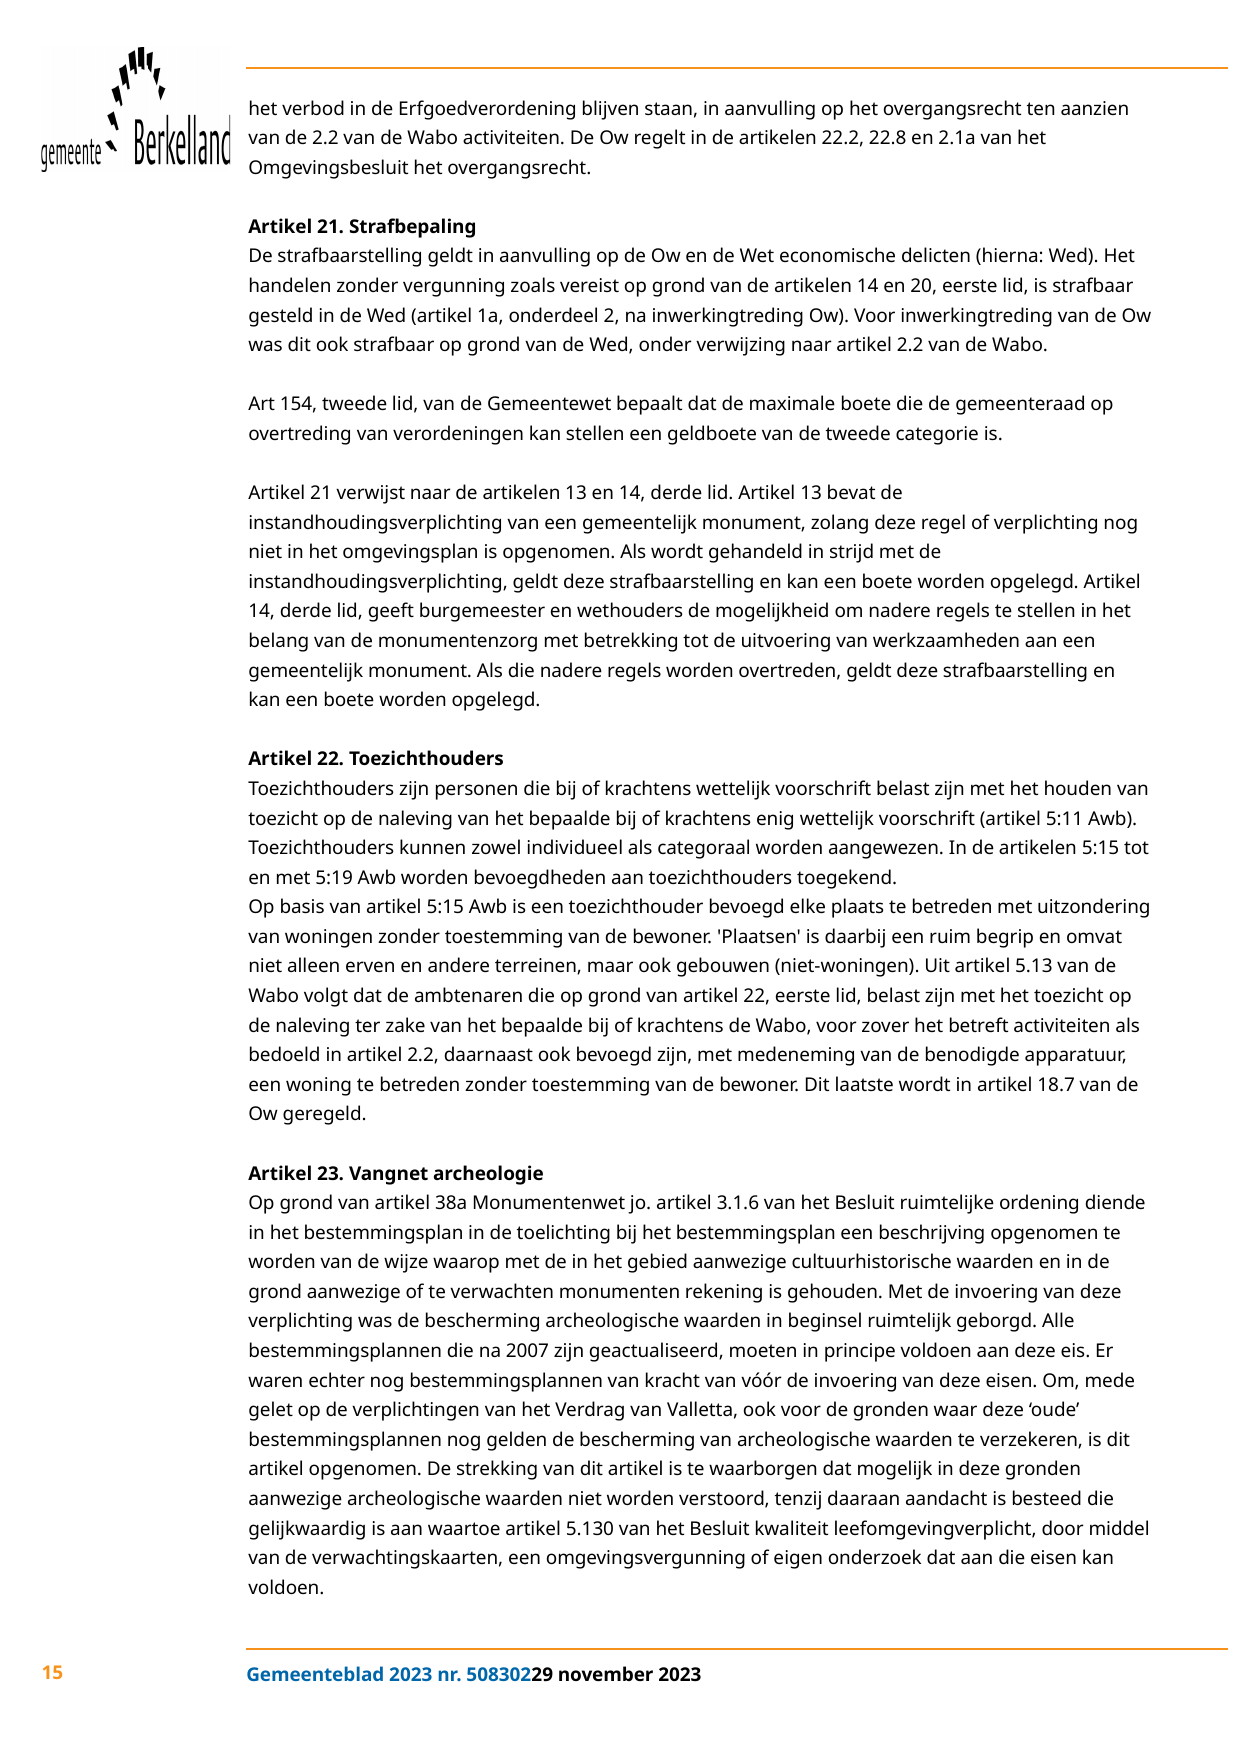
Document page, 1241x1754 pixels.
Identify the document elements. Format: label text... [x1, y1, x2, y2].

text De strafbaarstelling geldt in aanvulling op de Ow en de Wet economische delicten (hierna: Wed). Het handelen zonder vergunning zoals vereist op grond van de artikelen 14 en 20, eerste lid, is strafbaar gesteld in de Wed (artikel 1a, onderdeel 2, na inwerkingtreding Ow). Voor inwerkingtreding van de Ow was dit ook strafbaar op grond van de Wed, onder verwijzing naar artikel 2.2 van de Wabo. [248, 243, 1152, 357]
text Artikel 21 verwijst naar de artikelen 13 en 14, derde lid. Artikel 13 bevat de instandhoudingsverplichting van een gemeentelijk monument, zolang deze regel of verplichting nog niet in het omgevingsplan is opgenomen. Als wordt gehandeld in strijd met de instandhoudingsverplichting, geldt deze strafbaarstelling en kan een boete worden opgelegd. Artikel 14, derde lid, geeft burgemeester en wethouders de mogelijkheid om nadere regels te stellen in het belang van de monumentenzorg met betrekking tot de uitvoering van werkzaamheden aan een gemeentelijk monument. Als die nadere regels worden overtreden, geldt deze strafbaarstelling en kan een boete worden opgelegd. [248, 479, 1152, 712]
text Op grond van artikel 38a Monumentenwet jo. artikel 3.1.6 van het Besluit ruimtelijke ordening diende in het bestemmingsplan in de toelichting bij het bestemmingsplan een beschrijving opgenomen te worden van de wijze waarop met de in het gebied aanwezige cultuurhistorische waarden en in de grond aanwezige of te verwachten monumenten rekening is gehouden. Met de invoering van deze verplichting was de bescherming archeologische waarden in beginsel ruimtelijk geborgd. Alle bestemmingsplannen die na 2007 zijn geactualiseerd, moeten in principe voldoen aan deze eis. Er waren echter nog bestemmingsplannen van kracht van vóór de invoering van deze eisen. Om, mede gelet op de verplichtingen van het Verdrag van Valletta, ook voor de gronden waar deze ‘oude’ bestemmingsplannen nog gelden de bescherming van archeologische waarden te verzekeren, is dit artikel opgenomen. De strekking van dit artikel is te waarborgen dat mogelijk in deze gronden aanwezige archeologische waarden niet worden verstoord, tenzij daaraan aandacht is besteed die gelijkwaardig is aan waartoe artikel 5.130 van het Besluit kwaliteit leefomgevingverplicht, door middel van de verwachtingskaarten, een omgevingsvergunning of eigen onderzoek dat aan die eisen kan voldoen. [248, 1189, 1152, 1600]
text Art 154, tweede lid, van de Gemeentewet bepaalt dat de maximale boete die de gemeenteraad op overtreding van verordeningen kan stellen een geldboete van de tweede categorie is. [248, 391, 1152, 446]
text Artikel 23. Vangnet archeologie [248, 1160, 1152, 1186]
text Op basis van artikel 5:15 Awb is een toezichthouder bevoegd elke plaats te betreden met uitzondering van woningen zonder toestemming van de bewoner. 'Plaatsen' is daarbij een ruim begrip en omvat niet alleen erven en andere terreinen, maar ook gebouwen (niet-woningen). Uit artikel 5.13 van de Wabo volgt dat de ambtenaren die op grond van artikel 22, eerste lid, belast zijn met het toezicht op de naleving ter zake van het bepaalde bij of krachtens de Wabo, voor zover het betreft activiteiten als bedoeld in artikel 2.2, daarnaast ook bevoegd zijn, met medeneming van de benodigde apparatuur, een woning te betreden zonder toestemming van de bewoner. Dit laatste wordt in artikel 18.7 van de Ow geregeld. [248, 893, 1152, 1126]
text Toezichthouders zijn personen die bij of krachtens wettelijk voorschrift belast zijn met het houden van toezicht op de naleving van het bepaalde bij of krachtens enig wettelijk voorschrift (artikel 5:11 Awb). Toezichthouders kunnen zowel individueel als categoraal worden aangewezen. In de artikelen 5:15 tot en met 5:19 Awb worden bevoegdheden aan toezichthouders toegekend. [248, 775, 1152, 890]
text Artikel 22. Toezichthouders [248, 746, 1152, 771]
picture [41, 47, 231, 172]
text het verbod in de Erfgoedverordening blijven staan, in aanvulling op het overgangsrecht ten aanzien van de 2.2 van de Wabo activiteiten. De Ow regelt in de artikelen 22.2, 22.8 en 2.1a van het Omgevingsbesluit het overgangsrecht. [248, 95, 1152, 180]
text Artikel 21. Strafbepaling [248, 213, 1152, 239]
